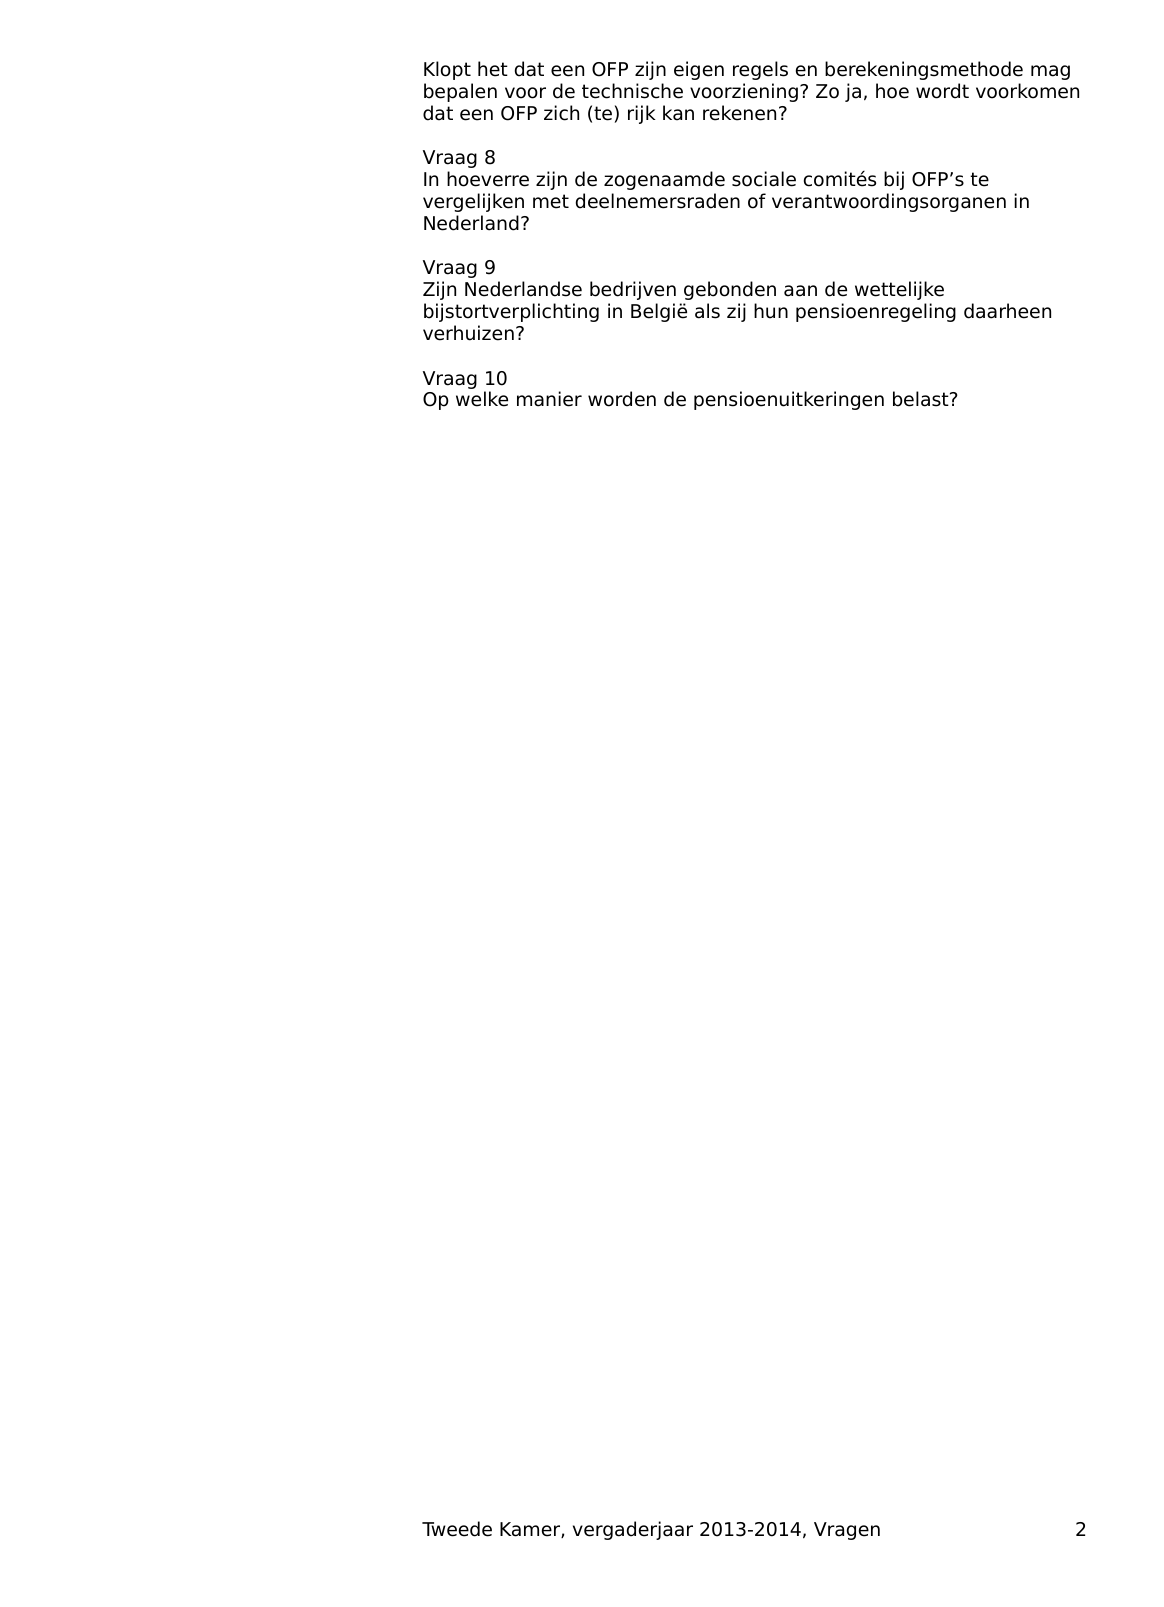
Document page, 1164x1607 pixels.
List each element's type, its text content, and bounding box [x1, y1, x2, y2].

text In hoeverre zijn de zogenaamde sociale comités bij OFP’s te vergelijken met deelnemersraden of verantwoordingsorganen in Nederland? [422, 169, 1087, 235]
text Vraag 10 [422, 367, 1087, 389]
text Vraag 8 [422, 147, 1087, 169]
text Op welke manier worden de pensioenuitkeringen belast? [422, 389, 1087, 411]
text Zijn Nederlandse bedrijven gebonden aan de wettelijke bijstortverplichting in België als zij hun pensioenregeling daarheen verhuizen? [422, 279, 1087, 345]
text Vraag 9 [422, 257, 1087, 279]
text Klopt het dat een OFP zijn eigen regels en berekeningsmethode mag bepalen voor de technische voorziening? Zo ja, hoe wordt voorkomen dat een OFP zich (te) rijk kan rekenen? [422, 59, 1087, 125]
